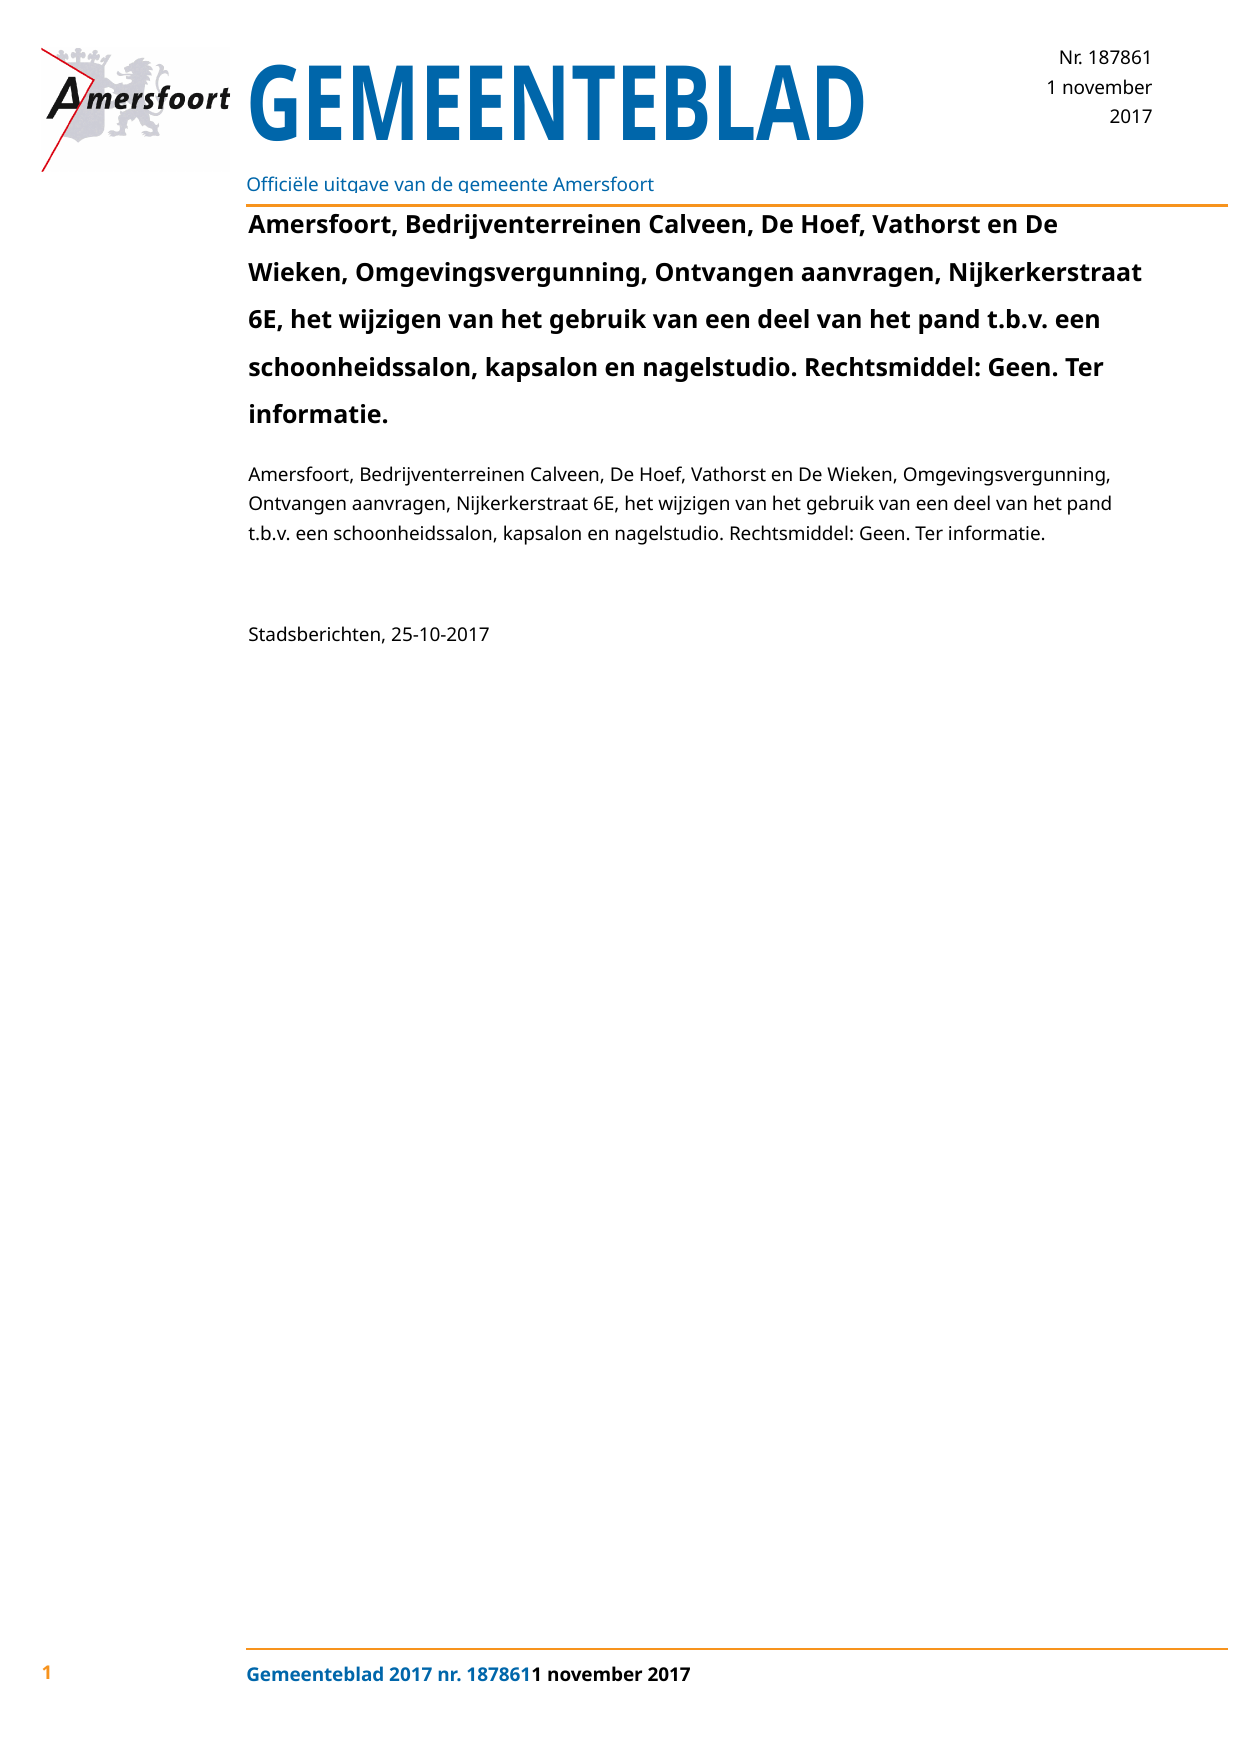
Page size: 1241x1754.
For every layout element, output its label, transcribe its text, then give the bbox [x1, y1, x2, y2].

text Amersfoort, Bedrijventerreinen Calveen, De Hoef, Vathorst en De Wieken, Omgevingsvergunning, Ontvangen aanvragen, Nijkerkerstraat 6E, het wijzigen van het gebruik van een deel van het pand t.b.v. een schoonheidssalon, kapsalon en nagelstudio. Rechtsmiddel: Geen. Ter informatie. [248, 461, 1152, 546]
picture [41, 47, 231, 172]
text Amersfoort, Bedrijventerreinen Calveen, De Hoef, Vathorst en De Wieken, Omgevingsvergunning, Ontvangen aanvragen, Nijkerkerstraat 6E, het wijzigen van het gebruik van een deel van het pand t.b.v. een schoonheidssalon, kapsalon en nagelstudio. Rechtsmiddel: Geen. Ter informatie. [248, 207, 1152, 431]
text Stadsberichten, 25-10-2017 [248, 621, 1152, 646]
